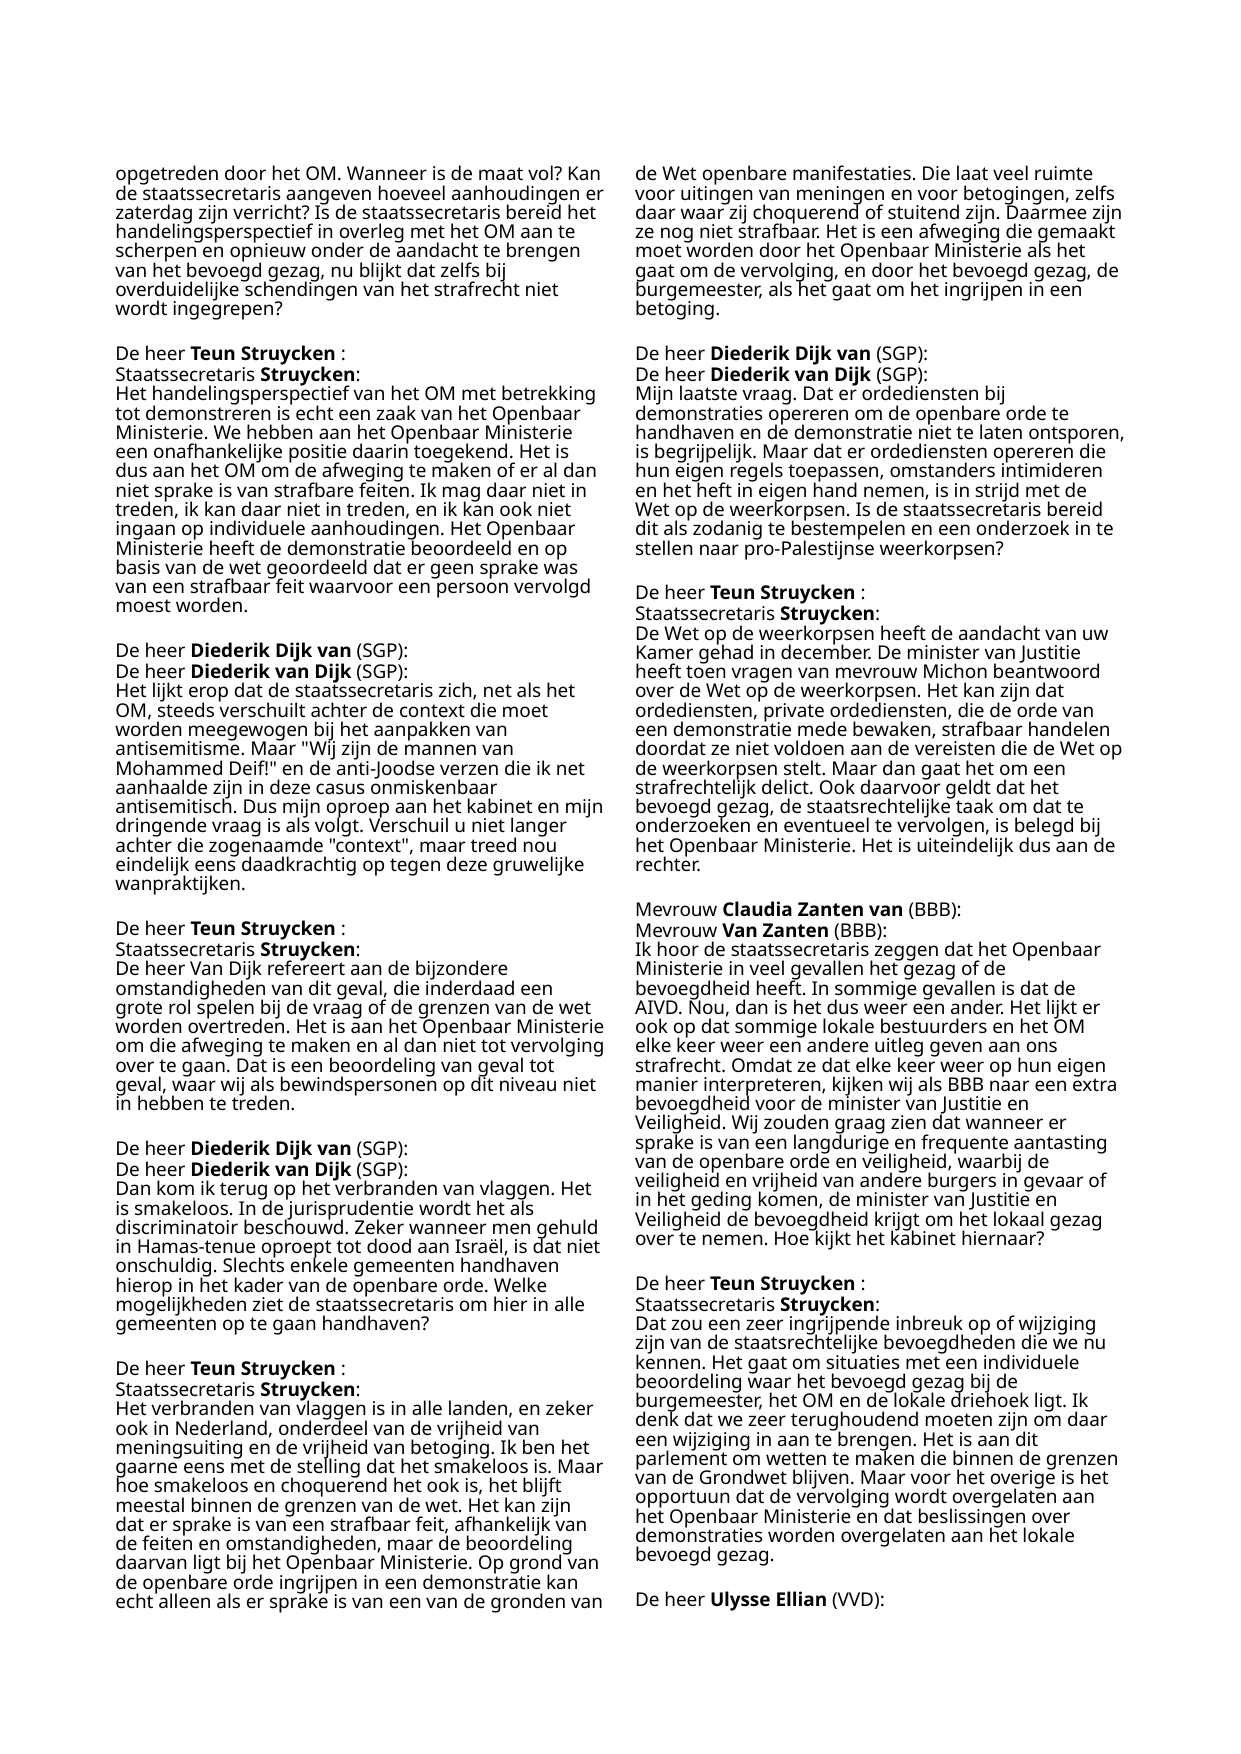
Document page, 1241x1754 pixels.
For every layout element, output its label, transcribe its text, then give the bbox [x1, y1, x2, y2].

text Mevrouw Claudia Zanten van (BBB): [635, 896, 1125, 922]
text De heer Diederik van Dijk (SGP): [115, 663, 605, 682]
text Het verbranden van vlaggen is in alle landen, en zeker ook in Nederland, onderdeel van de vrijheid van meningsuiting en de vrijheid van betoging. Ik ben het gaarne eens met de stelling dat het smakeloos is. Maar hoe smakeloos en choquerend het ook is, het blijft meestal binnen de grenzen van de wet. Het kan zijn dat er sprake is van een strafbaar feit, afhankelijk van de feiten en omstandigheden, maar de beoordeling daarvan ligt bij het Openbaar Ministerie. Op grond van de openbare orde ingrijpen in een demonstratie kan echt alleen als er sprake is van een van de gronden van [115, 1400, 605, 1612]
text Staatssecretaris Struycken: [635, 1296, 1125, 1315]
text De heer Teun Struycken : [115, 1355, 605, 1381]
text De heer Diederik Dijk van (SGP): [115, 1135, 605, 1161]
text Staatssecretaris Struycken: [635, 605, 1125, 624]
text De heer Van Dijk refereert aan de bijzondere omstandigheden van dit geval, die inderdaad een grote rol spelen bij de vraag of de grenzen van de wet worden overtreden. Het is aan het Openbaar Ministerie om die afweging te maken en al dan niet tot vervolging over te gaan. Dat is een beoordeling van geval tot geval, waar wij als bewindspersonen op dit niveau niet in hebben te treden. [115, 960, 605, 1114]
text De heer Teun Struycken : [635, 1270, 1125, 1296]
text Ik hoor de staatssecretaris zeggen dat het Openbaar Ministerie in veel gevallen het gezag of de bevoegdheid heeft. In sommige gevallen is dat de AIVD. Nou, dan is het dus weer een ander. Het lijkt er ook op dat sommige lokale bestuurders en het OM elke keer weer een andere uitleg geven aan ons strafrecht. Omdat ze dat elke keer weer op hun eigen manier interpreteren, kijken wij als BBB naar een extra bevoegdheid voor de minister van Justitie en Veiligheid. Wij zouden graag zien dat wanneer er sprake is van een langdurige en frequente aantasting van de openbare orde en veiligheid, waarbij de veiligheid en vrijheid van andere burgers in gevaar of in het geding komen, de minister van Justitie en Veiligheid de bevoegdheid krijgt om het lokaal gezag over te nemen. Hoe kijkt het kabinet hiernaar? [635, 941, 1125, 1249]
text Dat zou een zeer ingrijpende inbreuk op of wijziging zijn van de staatsrechtelijke bevoegdheden die we nu kennen. Het gaat om situaties met een individuele beoordeling waar het bevoegd gezag bij de burgemeester, het OM en de lokale driehoek ligt. Ik denk dat we zeer terughoudend moeten zijn om daar een wijziging in aan te brengen. Het is aan dit parlement om wetten te maken die binnen de grenzen van de Grondwet blijven. Maar voor het overige is het opportuun dat de vervolging wordt overgelaten aan het Openbaar Ministerie en dat beslissingen over demonstraties worden overgelaten aan het lokale bevoegd gezag. [635, 1315, 1125, 1566]
text Dan kom ik terug op het verbranden van vlaggen. Het is smakeloos. In de jurisprudentie wordt het als discriminatoir beschouwd. Zeker wanneer men gehuld in Hamas-tenue oproept tot dood aan Israël, is dat niet onschuldig. Slechts enkele gemeenten handhaven hierop in het kader van de openbare orde. Welke mogelijkheden ziet de staatssecretaris om hier in alle gemeenten op te gaan handhaven? [115, 1180, 605, 1334]
text De heer Diederik Dijk van (SGP): [635, 340, 1125, 366]
text De Wet op de weerkorpsen heeft de aandacht van uw Kamer gehad in december. De minister van Justitie heeft toen vragen van mevrouw Michon beantwoord over de Wet op de weerkorpsen. Het kan zijn dat ordediensten, private ordediensten, die de orde van een demonstratie mede bewaken, strafbaar handelen doordat ze niet voldoen aan de vereisten die de Wet op de weerkorpsen stelt. Maar dan gaat het om een strafrechtelijk delict. Ook daarvoor geldt dat het bevoegd gezag, de staatsrechtelijke taak om dat te onderzoeken en eventueel te vervolgen, is belegd bij het Openbaar Ministerie. Het is uiteindelijk dus aan de rechter. [635, 624, 1125, 875]
text De heer Diederik van Dijk (SGP): [115, 1161, 605, 1180]
text Het lijkt erop dat de staatssecretaris zich, net als het OM, steeds verschuilt achter de context die moet worden meegewogen bij het aanpakken van antisemitisme. Maar "Wij zijn de mannen van Mohammed Deif!" en de anti-Joodse verzen die ik net aanhaalde zijn in deze casus onmiskenbaar antisemitisch. Dus mijn oproep aan het kabinet en mijn dringende vraag is als volgt. Verschuil u niet langer achter die zogenaamde "context", maar treed nou eindelijk eens daadkrachtig op tegen deze gruwelijke wanpraktijken. [115, 682, 605, 894]
text Staatssecretaris Struycken: [115, 941, 605, 960]
text Staatssecretaris Struycken: [115, 1381, 605, 1400]
text De heer Teun Struycken : [635, 579, 1125, 605]
text Mijn laatste vraag. Dat er ordediensten bij demonstraties opereren om de openbare orde te handhaven en de demonstratie niet te laten ontsporen, is begrijpelijk. Maar dat er ordediensten opereren die hun eigen regels toepassen, omstanders intimideren en het heft in eigen hand nemen, is in strijd met de Wet op de weerkorpsen. Is de staatssecretaris bereid dit als zodanig te bestempelen en een onderzoek in te stellen naar pro-Palestijnse weerkorpsen? [635, 385, 1125, 559]
text Staatssecretaris Struycken: [115, 366, 605, 385]
text De heer Teun Struycken : [115, 340, 605, 366]
text Mevrouw Van Zanten (BBB): [635, 922, 1125, 941]
text De heer Diederik van Dijk (SGP): [635, 366, 1125, 385]
text Het handelingsperspectief van het OM met betrekking tot demonstreren is echt een zaak van het Openbaar Ministerie. We hebben aan het Openbaar Ministerie een onafhankelijke positie daarin toegekend. Het is dus aan het OM om de afweging te maken of er al dan niet sprake is van strafbare feiten. Ik mag daar niet in treden, ik kan daar niet in treden, en ik kan ook niet ingaan op individuele aanhoudingen. Het Openbaar Ministerie heeft de demonstratie beoordeeld en op basis van de wet geoordeeld dat er geen sprake was van een strafbaar feit waarvoor een persoon vervolgd moest worden. [115, 385, 605, 617]
text de Wet openbare manifestaties. Die laat veel ruimte voor uitingen van meningen en voor betogingen, zelfs daar waar zij choquerend of stuitend zijn. Daarmee zijn ze nog niet strafbaar. Het is een afweging die gemaakt moet worden door het Openbaar Ministerie als het gaat om de vervolging, en door het bevoegd gezag, de burgemeester, als het gaat om het ingrijpen in een betoging. [635, 165, 1125, 319]
text De heer Ulysse Ellian (VVD): [635, 1586, 1125, 1612]
text De heer Diederik Dijk van (SGP): [115, 637, 605, 663]
text De heer Teun Struycken : [115, 915, 605, 941]
text opgetreden door het OM. Wanneer is de maat vol? Kan de staatssecretaris aangeven hoeveel aanhoudingen er zaterdag zijn verricht? Is de staatssecretaris bereid het handelingsperspectief in overleg met het OM aan te scherpen en opnieuw onder de aandacht te brengen van het bevoegd gezag, nu blijkt dat zelfs bij overduidelijke schendingen van het strafrecht niet wordt ingegrepen? [115, 165, 605, 319]
